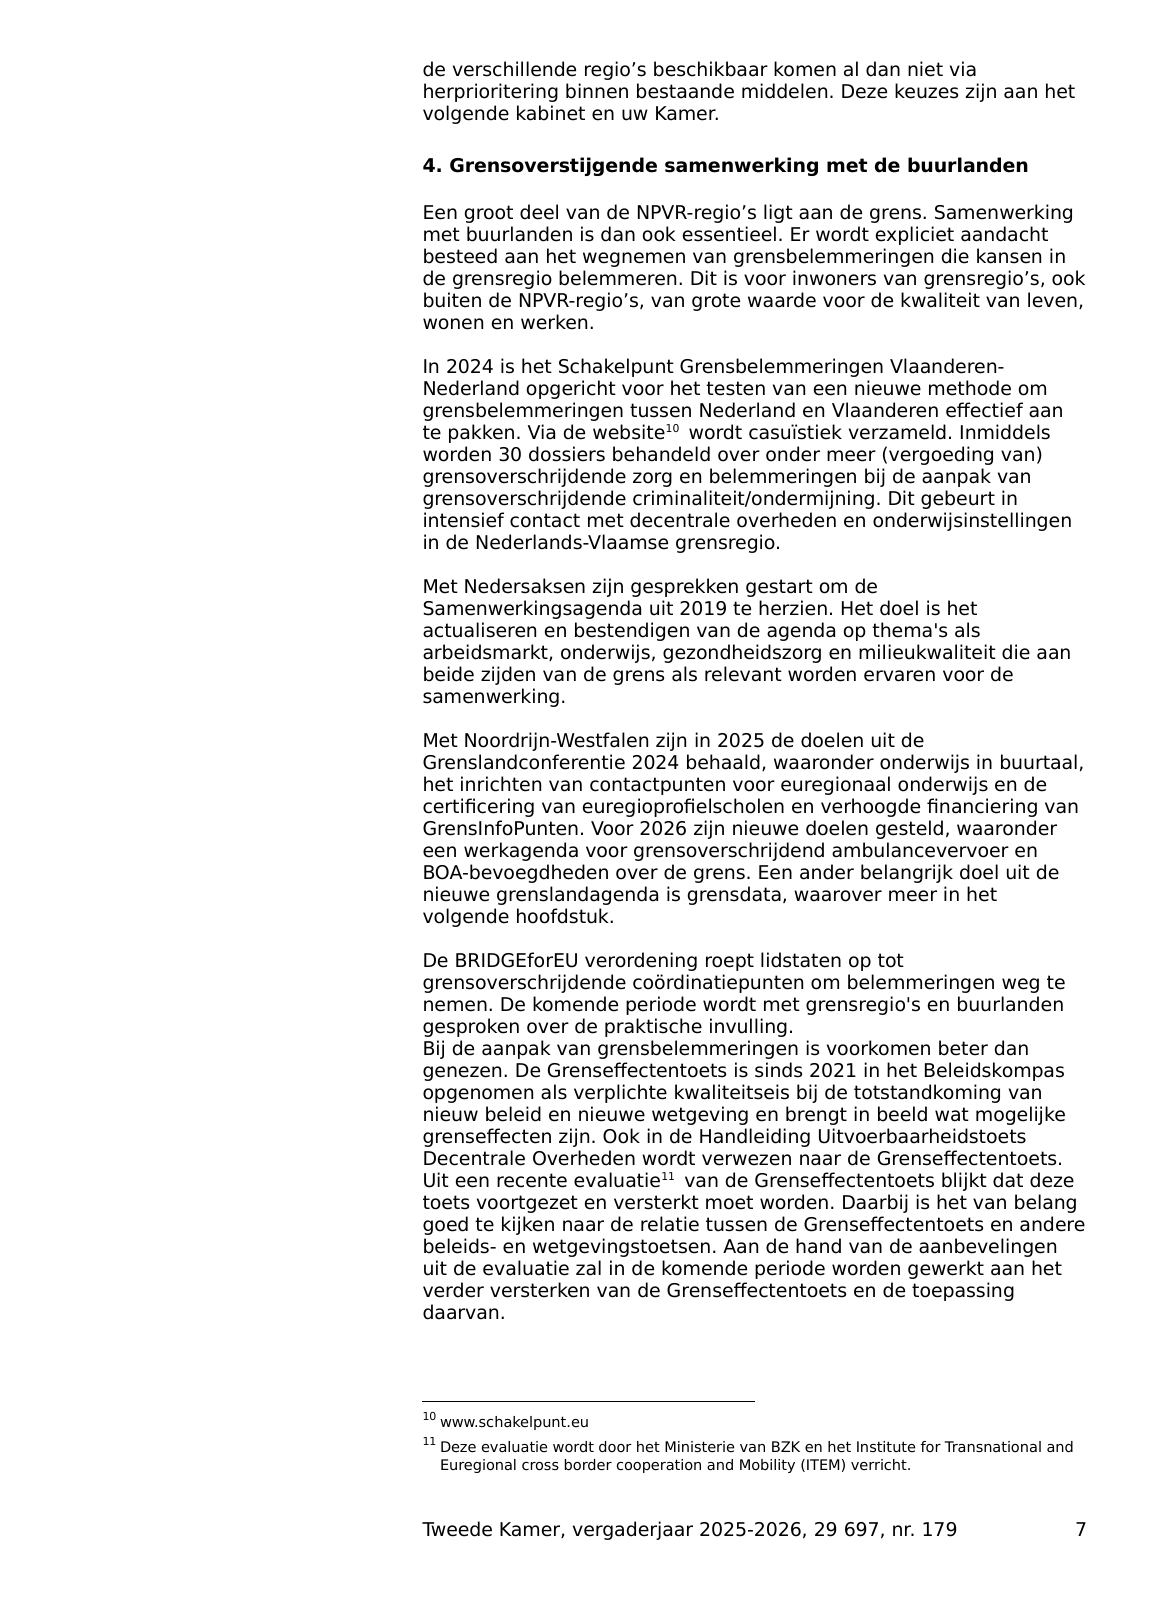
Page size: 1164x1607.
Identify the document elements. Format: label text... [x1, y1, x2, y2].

text www.schakelpunt.eu [422, 1410, 1087, 1432]
text De BRIDGEforEU verordening roept lidstaten op tot grensoverschrijdende coördinatiepunten om belemmeringen weg te nemen. De komende periode wordt met grensregio's en buurlanden gesproken over de praktische invulling. [422, 950, 1087, 1038]
text de verschillende regio’s beschikbaar komen al dan niet via herprioritering binnen bestaande middelen. Deze keuzes zijn aan het volgende kabinet en uw Kamer. [422, 59, 1087, 125]
text Bij de aanpak van grensbelemmeringen is voorkomen beter dan genezen. De Grenseffectentoets is sinds 2021 in het Beleidskompas opgenomen als verplichte kwaliteitseis bij de totstandkoming van nieuw beleid en nieuwe wetgeving en brengt in beeld wat mogelijke grenseffecten zijn. Ook in de Handleiding Uitvoerbaarheidstoets Decentrale Overheden wordt verwezen naar de Grenseffectentoets. Uit een recente evaluatie van de Grenseffectentoets blijkt dat deze toets voortgezet en versterkt moet worden. Daarbij is het van belang goed te kijken naar de relatie tussen de Grenseffectentoets en andere beleids- en wetgevingstoetsen. Aan de hand van de aanbevelingen uit de evaluatie zal in de komende periode worden gewerkt aan het verder versterken van de Grenseffectentoets en de toepassing daarvan. [422, 1038, 1087, 1324]
text Een groot deel van de NPVR-regio’s ligt aan de grens. Samenwerking met buurlanden is dan ook essentieel. Er wordt expliciet aandacht besteed aan het wegnemen van grensbelemmeringen die kansen in de grensregio belemmeren. Dit is voor inwoners van grensregio’s, ook buiten de NPVR-regio’s, van grote waarde voor de kwaliteit van leven, wonen en werken. [422, 202, 1087, 334]
text Met Nedersaksen zijn gesprekken gestart om de Samenwerkingsagenda uit 2019 te herzien. Het doel is het actualiseren en bestendigen van de agenda op thema's als arbeidsmarkt, onderwijs, gezondheidszorg en milieukwaliteit die aan beide zijden van de grens als relevant worden ervaren voor de samenwerking. [422, 576, 1087, 708]
subtitle 4. Grensoverstijgende samenwerking met de buurlanden [422, 155, 1087, 177]
text Met Noordrijn-Westfalen zijn in 2025 de doelen uit de Grenslandconferentie 2024 behaald, waaronder onderwijs in buurtaal, het inrichten van contactpunten voor euregionaal onderwijs en de certificering van euregioprofielscholen en verhoogde financiering van GrensInfoPunten. Voor 2026 zijn nieuwe doelen gesteld, waaronder een werkagenda voor grensoverschrijdend ambulancevervoer en BOA-bevoegdheden over de grens. Een ander belangrijk doel uit de nieuwe grenslandagenda is grensdata, waarover meer in het volgende hoofdstuk. [422, 730, 1087, 928]
text In 2024 is het Schakelpunt Grensbelemmeringen Vlaanderen-Nederland opgericht voor het testen van een nieuwe methode om grensbelemmeringen tussen Nederland en Vlaanderen effectief aan te pakken. Via de website wordt casuïstiek verzameld. Inmiddels worden 30 dossiers behandeld over onder meer (vergoeding van) grensoverschrijdende zorg en belemmeringen bij de aanpak van grensoverschrijdende criminaliteit/ondermijning. Dit gebeurt in intensief contact met decentrale overheden en onderwijsinstellingen in de Nederlands-Vlaamse grensregio. [422, 356, 1087, 554]
text Deze evaluatie wordt door het Ministerie van BZK en het Institute for Transnational and Euregional cross border cooperation and Mobility (ITEM) verricht. [422, 1435, 1087, 1474]
